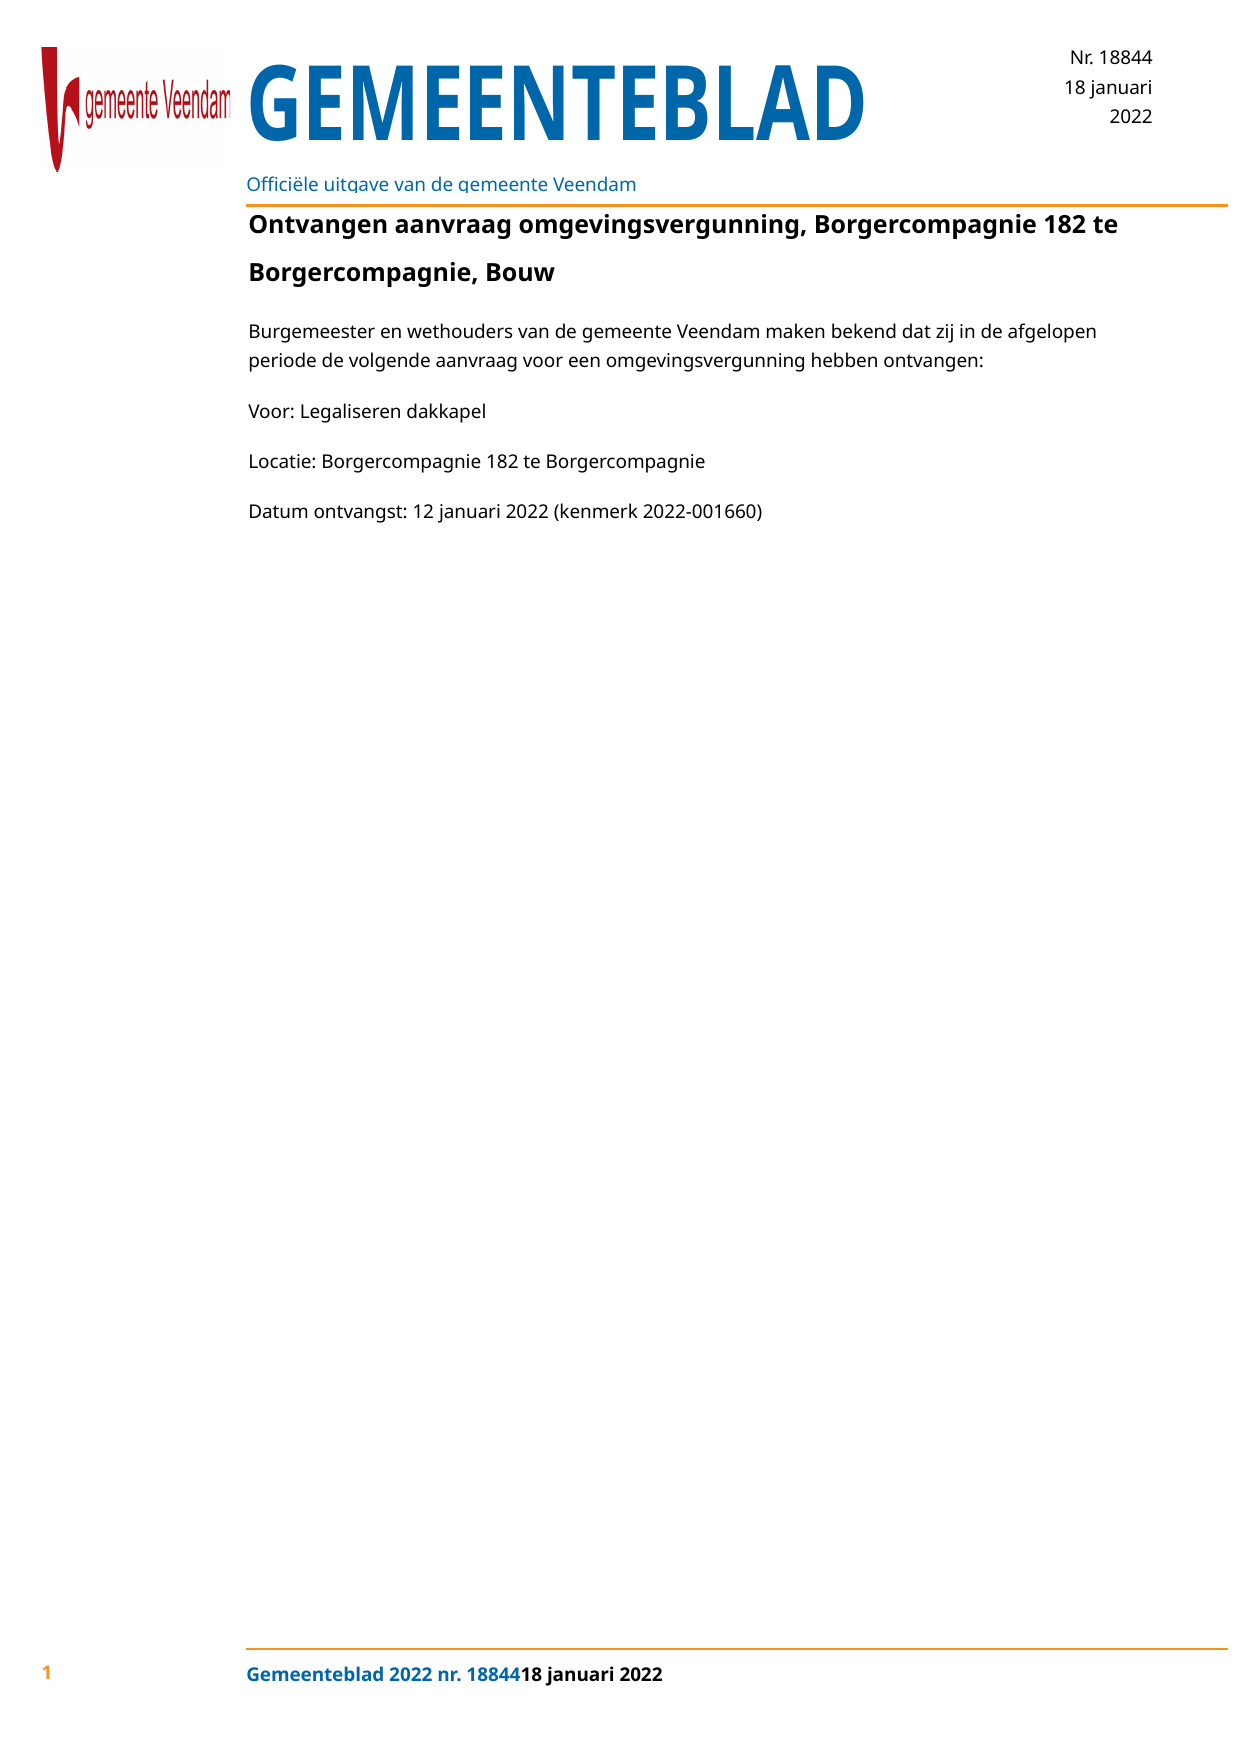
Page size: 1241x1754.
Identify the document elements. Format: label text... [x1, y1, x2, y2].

text Datum ontvangst: 12 januari 2022 (kenmerk 2022-001660) [248, 499, 1152, 524]
text Ontvangen aanvraag omgevingsvergunning, Borgercompagnie 182 te Borgercompagnie, Bouw [248, 207, 1152, 288]
text Burgemeester en wethouders van de gemeente Veendam maken bekend dat zij in de afgelopen periode de volgende aanvraag voor een omgevingsvergunning hebben ontvangen: [248, 318, 1152, 373]
picture [41, 47, 231, 172]
text Locatie: Borgercompagnie 182 te Borgercompagnie [248, 448, 1152, 474]
text Voor: Legaliseren dakkapel [248, 398, 1152, 424]
